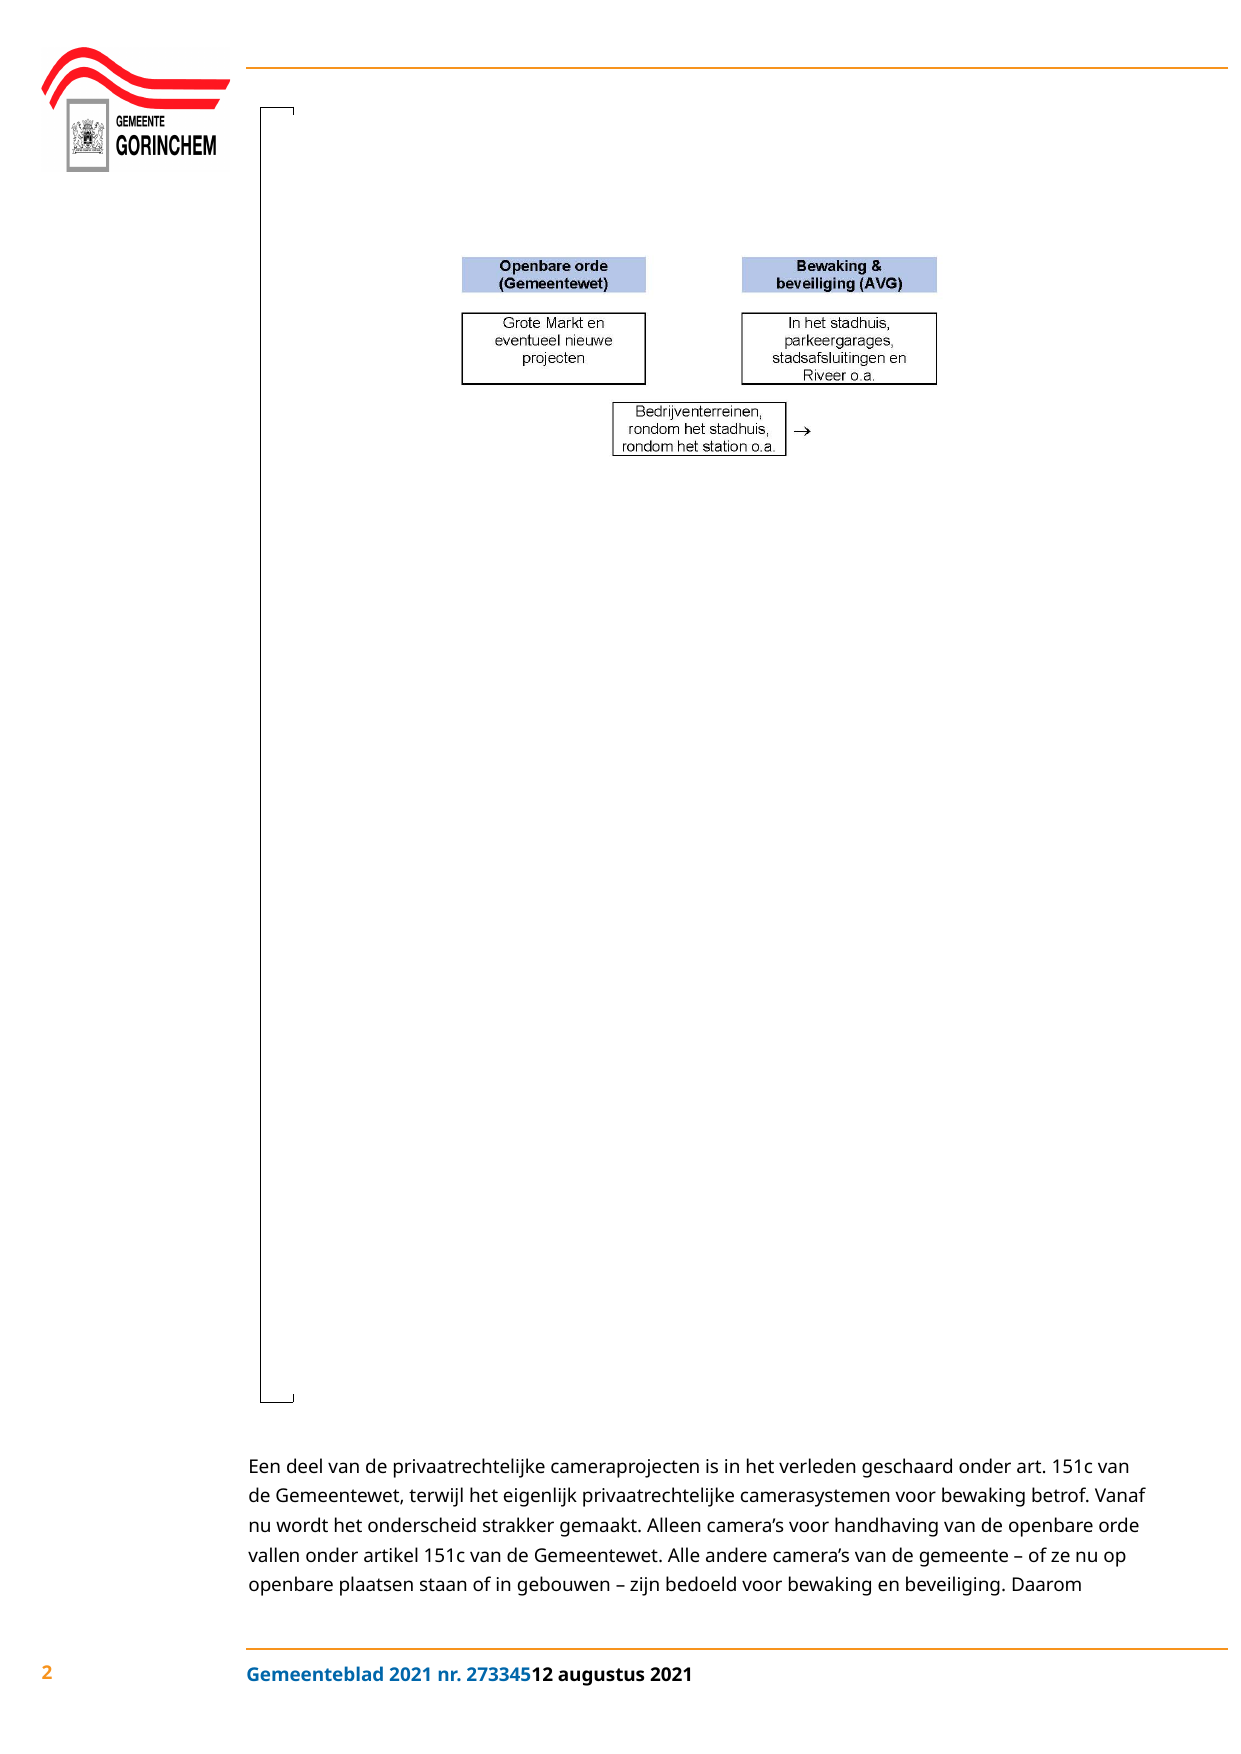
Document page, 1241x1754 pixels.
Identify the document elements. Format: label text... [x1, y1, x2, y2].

text Een deel van de privaatrechtelijke cameraprojecten is in het verleden geschaard onder art. 151c van de Gemeentewet, terwijl het eigenlijk privaatrechtelijke camerasystemen voor bewaking betrof. Vanaf nu wordt het onderscheid strakker gemaakt. Alleen camera’s voor handhaving van de openbare orde vallen onder artikel 151c van de Gemeentewet. Alle andere camera’s van de gemeente – of ze nu op openbare plaatsen staan of in gebouwen – zijn bedoeld voor bewaking en beveiliging. Daarom [248, 1453, 1152, 1597]
picture [41, 47, 231, 172]
picture [268, 115, 1173, 1394]
